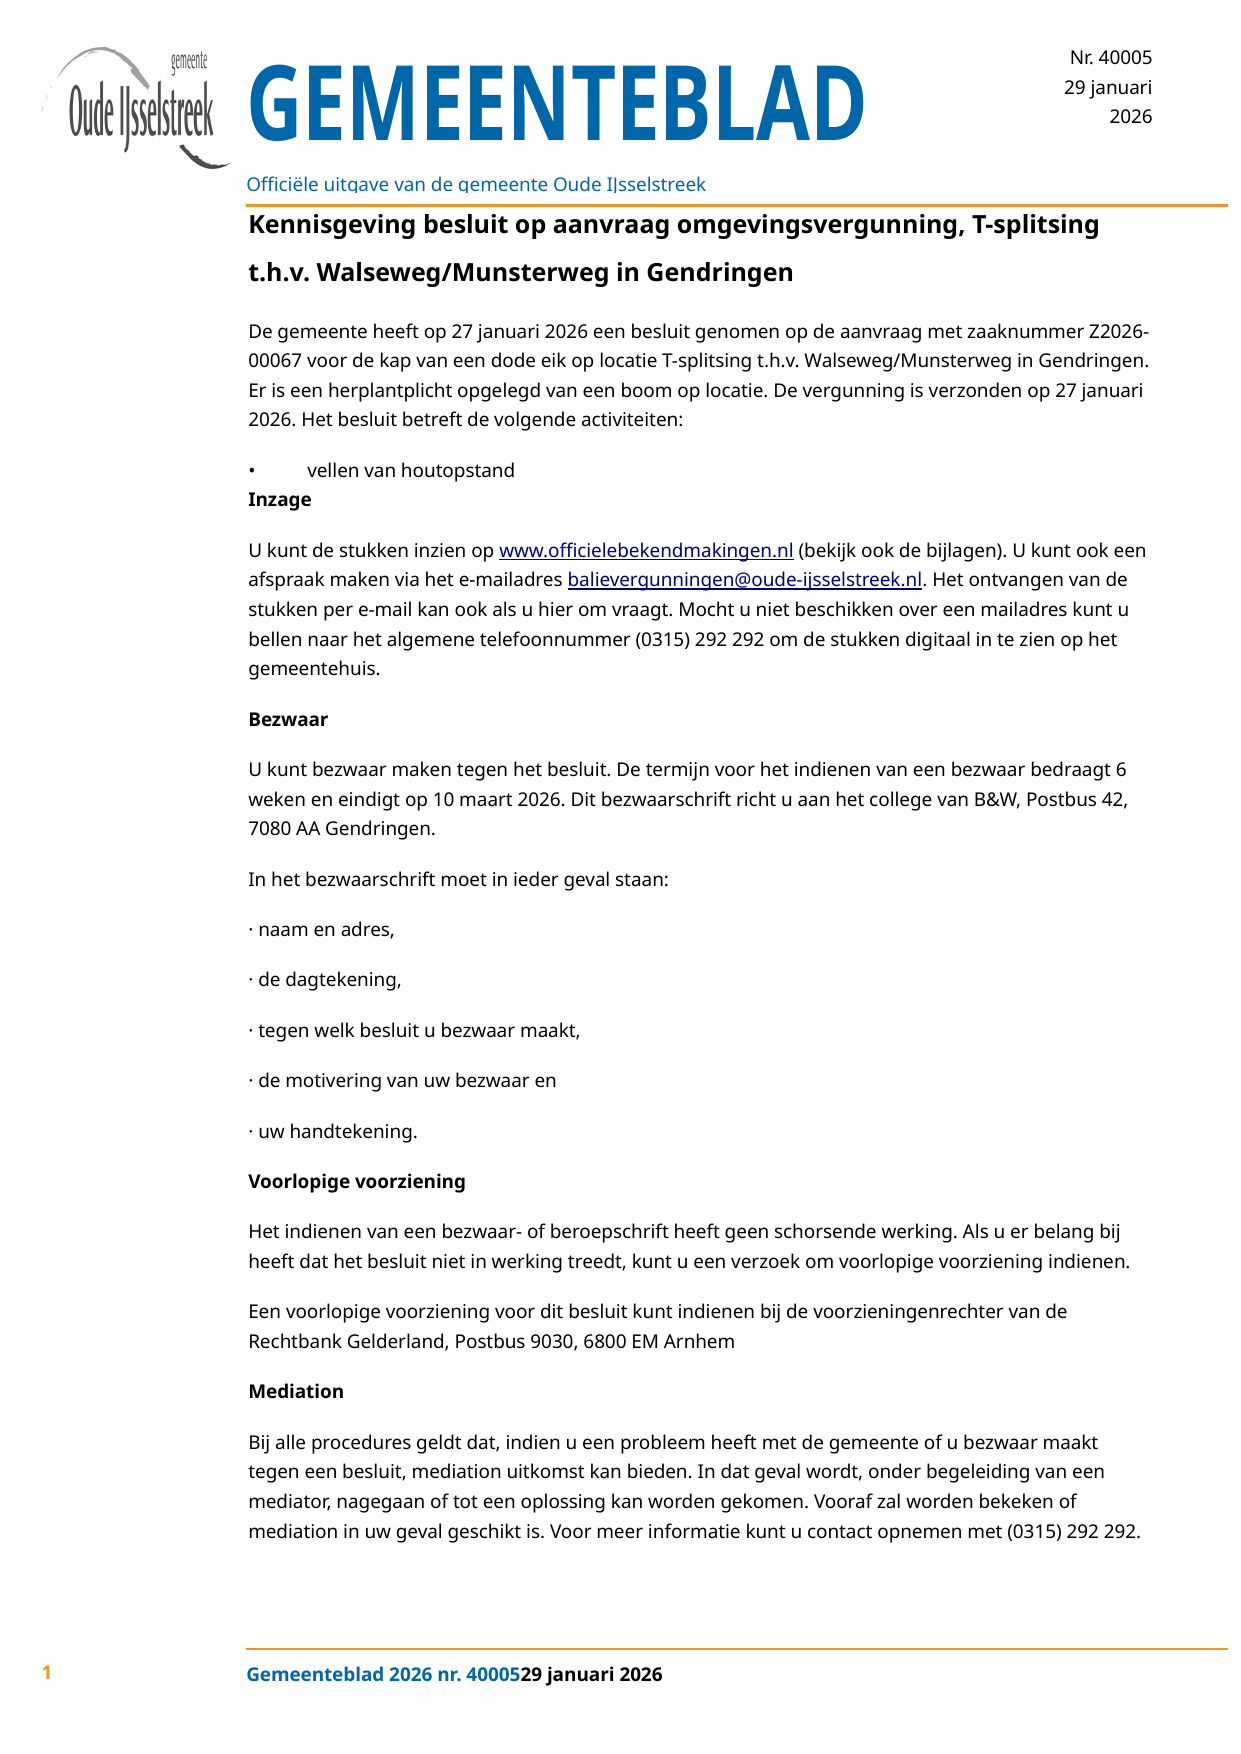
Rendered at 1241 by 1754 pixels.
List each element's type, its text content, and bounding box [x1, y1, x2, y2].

text De gemeente heeft op 27 januari 2026 een besluit genomen op de aanvraag met zaaknummer Z2026-00067 voor de kap van een dode eik op locatie T-splitsing t.h.v. Walseweg/Munsterweg in Gendringen. Er is een herplantplicht opgelegd van een boom op locatie. De vergunning is verzonden op 27 januari 2026. Het besluit betreft de volgende activiteiten: [248, 318, 1152, 432]
text U kunt bezwaar maken tegen het besluit. De termijn voor het indienen van een bezwaar bedraagt 6 weken en eindigt op 10 maart 2026. Dit bezwaarschrift richt u aan het college van B&W, Postbus 42, 7080 AA Gendringen. [248, 756, 1152, 841]
text · de motivering van uw bezwaar en [248, 1067, 1152, 1093]
text Het indienen van een bezwaar- of beroepschrift heeft geen schorsende werking. Als u er belang bij heeft dat het besluit niet in werking treedt, kunt u een verzoek om voorlopige voorziening indienen. [248, 1219, 1152, 1274]
text U kunt de stukken inzien op www.officielebekendmakingen.nl (bekijk ook de bijlagen). U kunt ook een afspraak maken via het e-mailadres balievergunningen@oude-ijsselstreek.nl. Het ontvangen van de stukken per e-mail kan ook als u hier om vraagt. Mocht u niet beschikken over een mailadres kunt u bellen naar het algemene telefoonnummer (0315) 292 292 om de stukken digitaal in te zien op het gemeentehuis. [248, 537, 1152, 681]
list vellen van houtopstand [248, 457, 1152, 483]
text Bezwaar [248, 706, 1152, 732]
text Mediation [248, 1379, 1152, 1404]
text · naam en adres, [248, 916, 1152, 942]
picture [41, 47, 231, 172]
text · tegen welk besluit u bezwaar maakt, [248, 1017, 1152, 1043]
text · uw handtekening. [248, 1118, 1152, 1144]
text Inzage [248, 487, 1152, 512]
text · de dagtekening, [248, 967, 1152, 992]
text Kennisgeving besluit op aanvraag omgevingsvergunning, T-splitsing t.h.v. Walseweg/Munsterweg in Gendringen [248, 207, 1152, 288]
text Een voorlopige voorziening voor dit besluit kunt indienen bij de voorzieningenrechter van de Rechtbank Gelderland, Postbus 9030, 6800 EM Arnhem [248, 1299, 1152, 1354]
text Voorlopige voorziening [248, 1168, 1152, 1194]
text In het bezwaarschrift moet in ieder geval staan: [248, 866, 1152, 892]
text Bij alle procedures geldt dat, indien u een probleem heeft met de gemeente of u bezwaar maakt tegen een besluit, mediation uitkomst kan bieden. In dat geval wordt, onder begeleiding van een mediator, nagegaan of tot een oplossing kan worden gekomen. Vooraf zal worden bekeken of mediation in uw geval geschikt is. Voor meer informatie kunt u contact opnemen met (0315) 292 292. [248, 1429, 1152, 1544]
